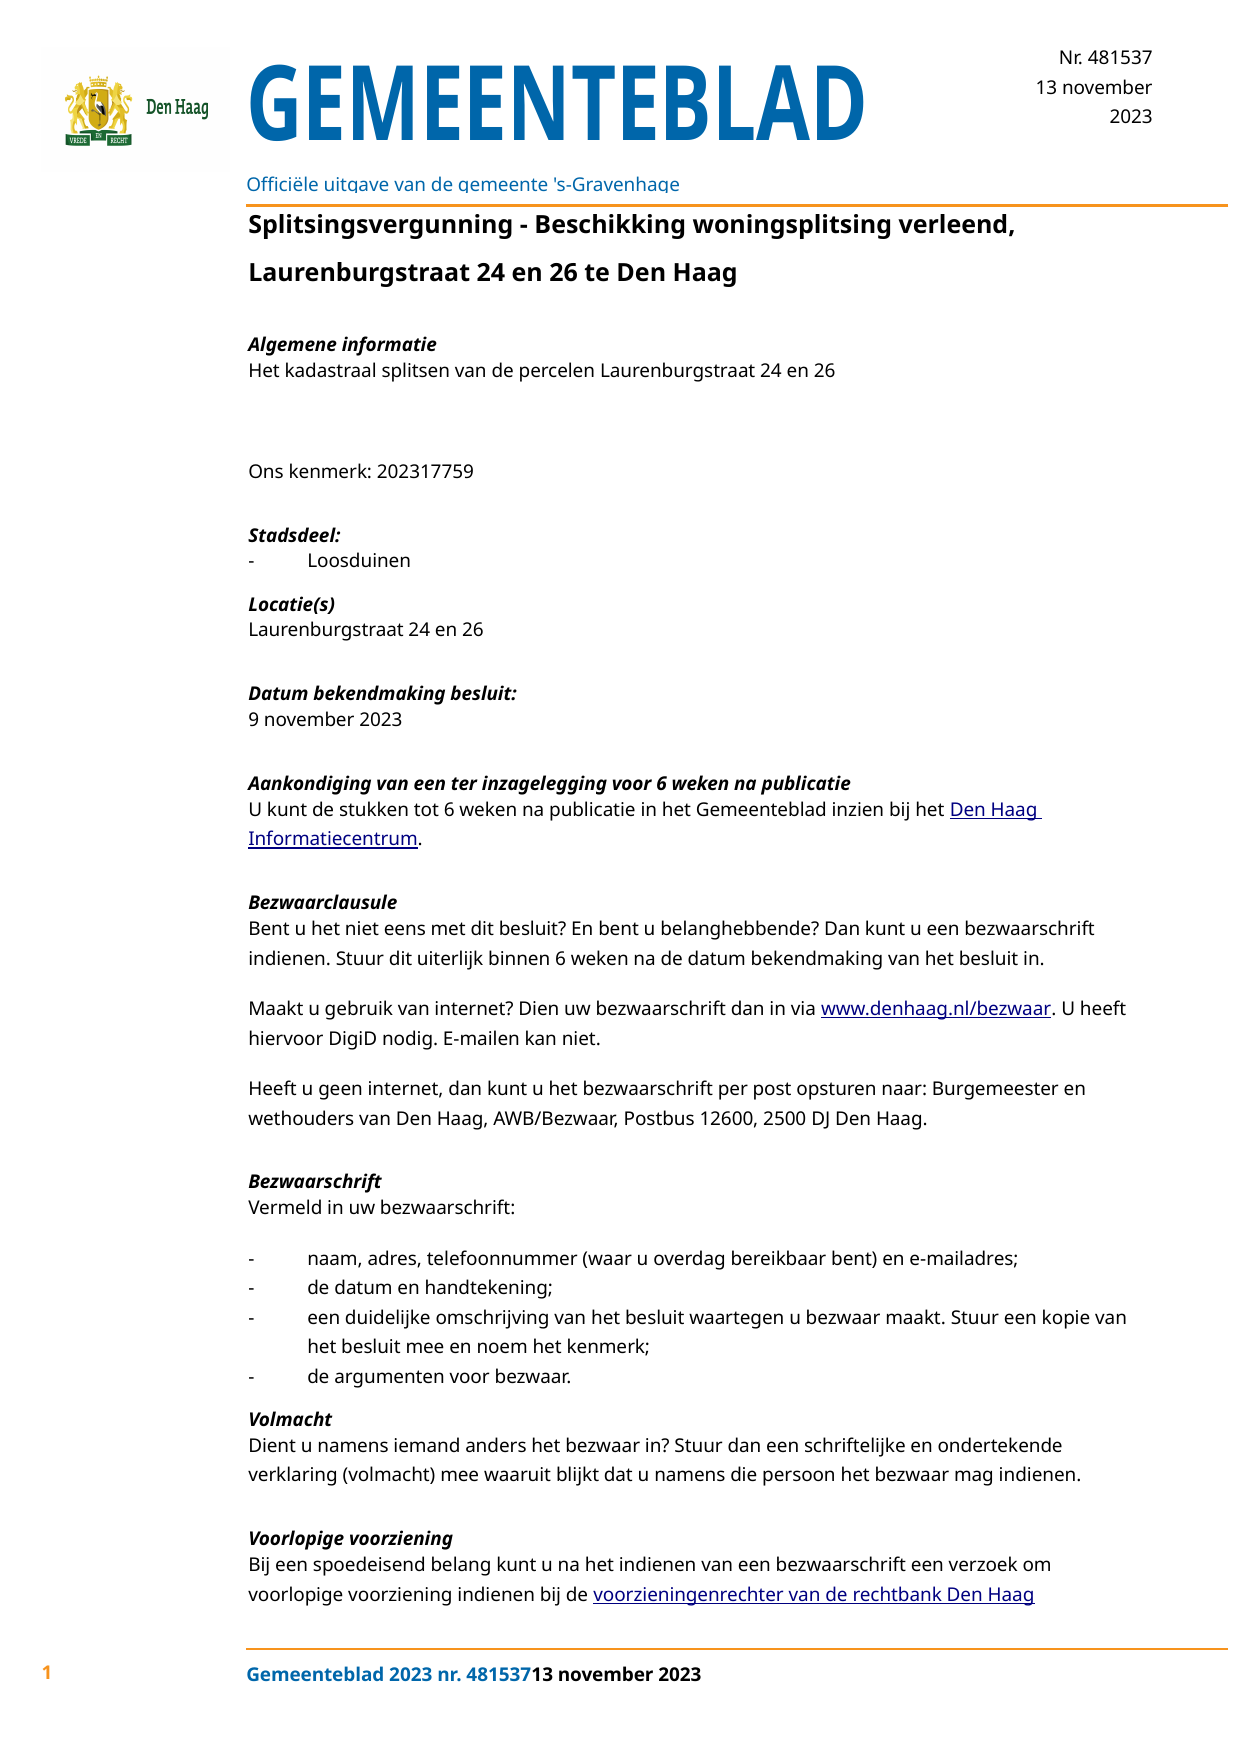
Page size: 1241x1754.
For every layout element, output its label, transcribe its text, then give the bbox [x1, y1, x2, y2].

text Het kadastraal splitsen van de percelen Laurenburgstraat 24 en 26 [248, 357, 1152, 383]
text Maakt u gebruik van internet? Dien uw bezwaarschrift dan in via www.denhaag.nl/bezwaar. U heeft hiervoor DigiD nodig. E-mailen kan niet. [248, 995, 1152, 1051]
list Loosduinen [248, 548, 1152, 573]
text Bezwaarschrift [248, 1169, 1152, 1194]
text Laurenburgstraat 24 en 26 [248, 617, 1152, 642]
list een duidelijke omschrijving van het besluit waartegen u bezwaar maakt. Stuur een kopie van het besluit mee en noem het kenmerk; [248, 1304, 1152, 1359]
text Vermeld in uw bezwaarschrift: [248, 1194, 1152, 1220]
text Voorlopige voorziening [248, 1526, 1152, 1551]
text Splitsingsvergunning - Beschikking woningsplitsing verleend, Laurenburgstraat 24 en 26 te Den Haag [248, 207, 1152, 288]
text Bij een spoedeisend belang kunt u na het indienen van een bezwaarschrift een verzoek om voorlopige voorziening indienen bij de voorzieningenrechter van de rechtbank Den Haag [248, 1551, 1152, 1607]
text Dient u namens iemand anders het bezwaar in? Stuur dan een schriftelijke en ondertekende verklaring (volmacht) mee waaruit blijkt dat u namens die persoon het bezwaar mag indienen. [248, 1432, 1152, 1487]
picture [41, 47, 231, 172]
text Aankondiging van een ter inzagelegging voor 6 weken na publicatie [248, 770, 1152, 796]
text Locatie(s) [248, 591, 1152, 617]
text Bezwaarclausule [248, 889, 1152, 915]
text Ons kenmerk: 202317759 [248, 458, 1152, 484]
text Stadsdeel: [248, 522, 1152, 548]
list naam, adres, telefoonnummer (waar u overdag bereikbaar bent) en e-mailadres; [248, 1245, 1152, 1271]
list de argumenten voor bezwaar. [248, 1363, 1152, 1389]
text Bent u het niet eens met dit besluit? En bent u belanghebbende? Dan kunt u een bezwaarschrift indienen. Stuur dit uiterlijk binnen 6 weken na de datum bekendmaking van het besluit in. [248, 915, 1152, 971]
text Datum bekendmaking besluit: [248, 681, 1152, 706]
text Heeft u geen internet, dan kunt u het bezwaarschrift per post opsturen naar: Burgemeester en wethouders van Den Haag, AWB/Bezwaar, Postbus 12600, 2500 DJ Den Haag. [248, 1075, 1152, 1131]
text U kunt de stukken tot 6 weken na publicatie in het Gemeenteblad inzien bij het Den Haag Informatiecentrum. [248, 796, 1152, 851]
list de datum en handtekening; [248, 1274, 1152, 1300]
text 9 november 2023 [248, 706, 1152, 732]
text Volmacht [248, 1406, 1152, 1432]
text Algemene informatie [248, 331, 1152, 357]
